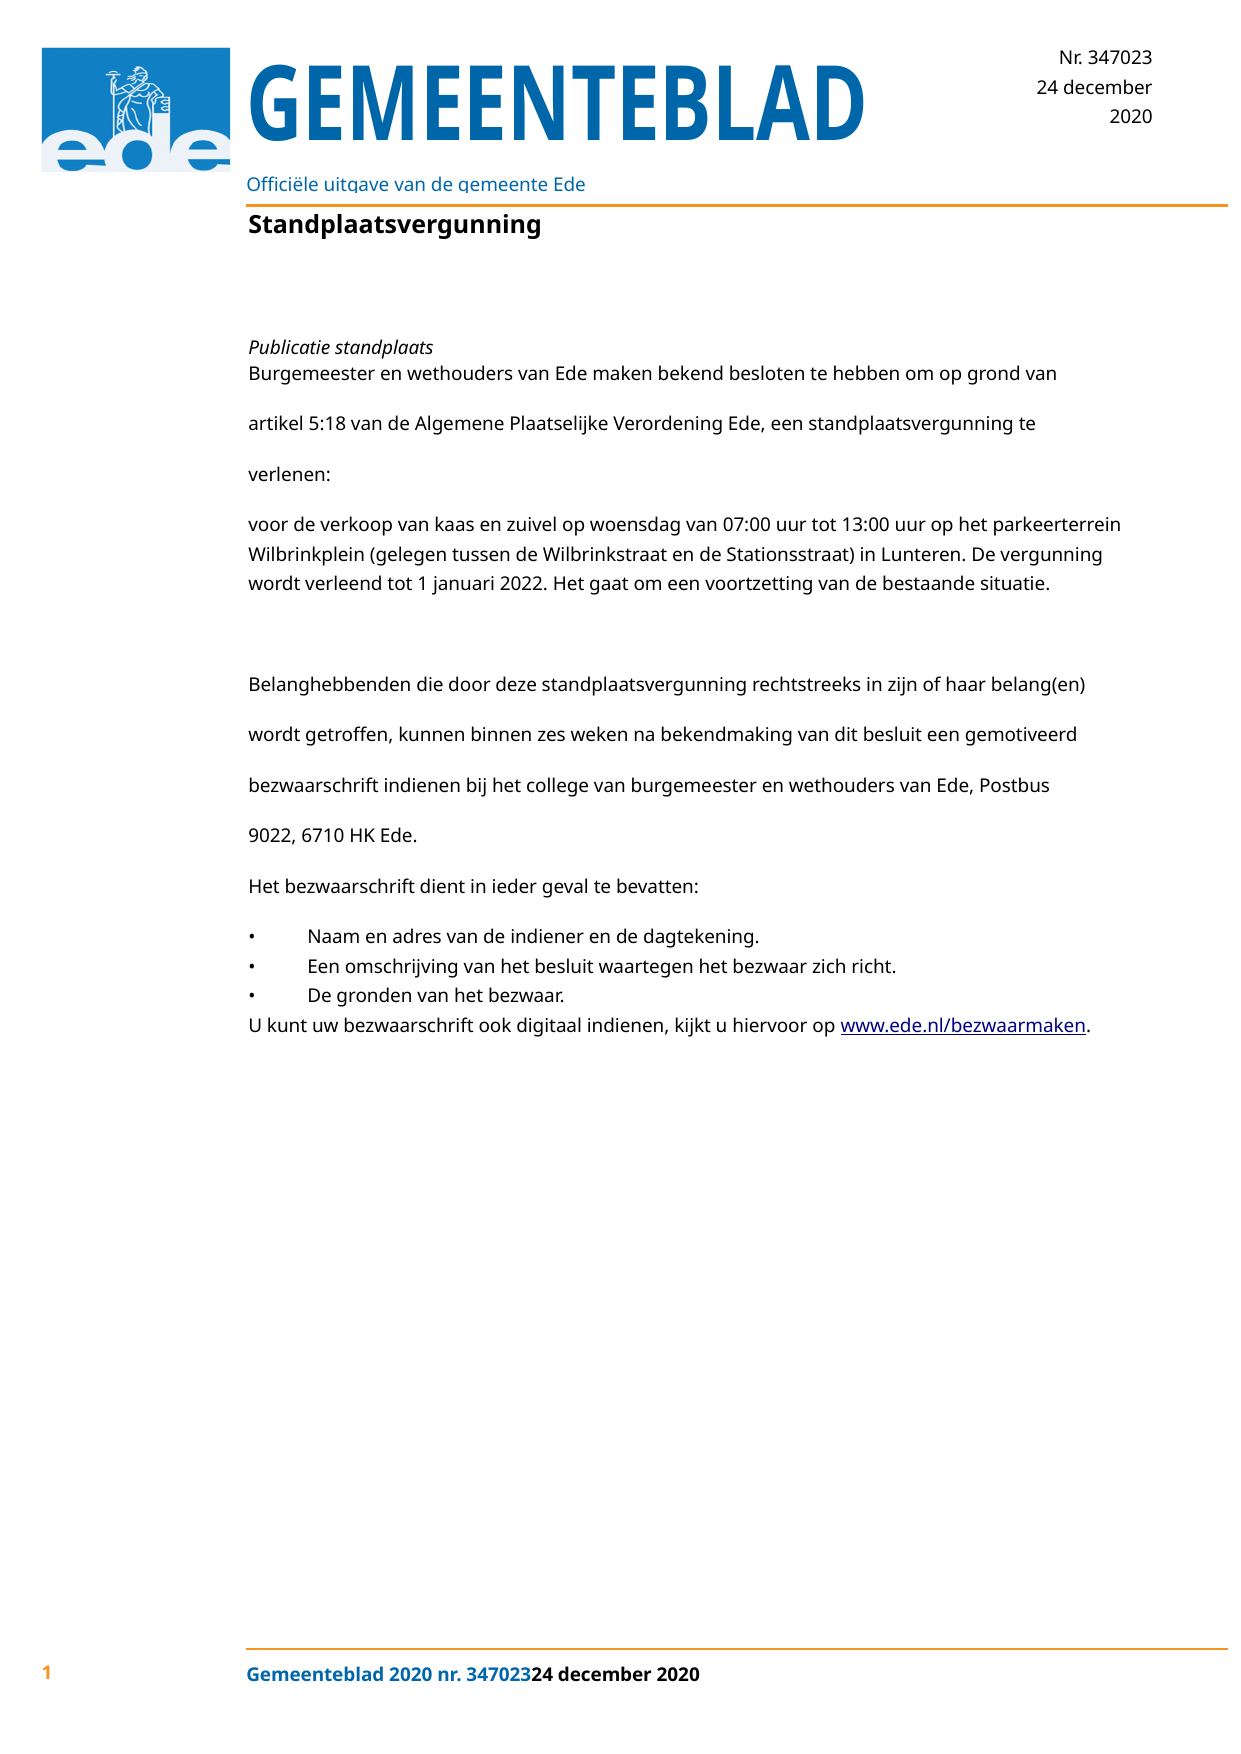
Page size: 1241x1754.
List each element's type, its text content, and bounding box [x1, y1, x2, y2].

list Naam en adres van de indiener en de dagtekening. [248, 923, 1152, 949]
text Standplaatsvergunning [248, 207, 1152, 241]
text Het bezwaarschrift dient in ieder geval te bevatten: [248, 873, 1152, 899]
text Publicatie standplaats [248, 334, 1152, 360]
list De gronden van het bezwaar. [248, 982, 1152, 1008]
text verlenen: [248, 461, 1152, 487]
text artikel 5:18 van de Algemene Plaatselijke Verordening Ede, een standplaatsvergunning te [248, 410, 1152, 436]
text wordt getroffen, kunnen binnen zes weken na bekendmaking van dit besluit een gemotiveerd [248, 722, 1152, 747]
text Burgemeester en wethouders van Ede maken bekend besloten te hebben om op grond van [248, 360, 1152, 386]
text bezwaarschrift indienen bij het college van burgemeester en wethouders van Ede, Postbus [248, 772, 1152, 798]
text 9022, 6710 HK Ede. [248, 822, 1152, 848]
text U kunt uw bezwaarschrift ook digitaal indienen, kijkt u hiervoor op www.ede.nl/bezwaarmaken. [248, 1012, 1152, 1038]
list Een omschrijving van het besluit waartegen het bezwaar zich richt. [248, 953, 1152, 979]
picture [41, 47, 231, 172]
text Belanghebbenden die door deze standplaatsvergunning rechtstreeks in zijn of haar belang(en) [248, 671, 1152, 697]
text voor de verkoop van kaas en zuivel op woensdag van 07:00 uur tot 13:00 uur op het parkeerterrein Wilbrinkplein (gelegen tussen de Wilbrinkstraat en de Stationsstraat) in Lunteren. De vergunning wordt verleend tot 1 januari 2022. Het gaat om een voortzetting van de bestaande situatie. [248, 511, 1152, 596]
